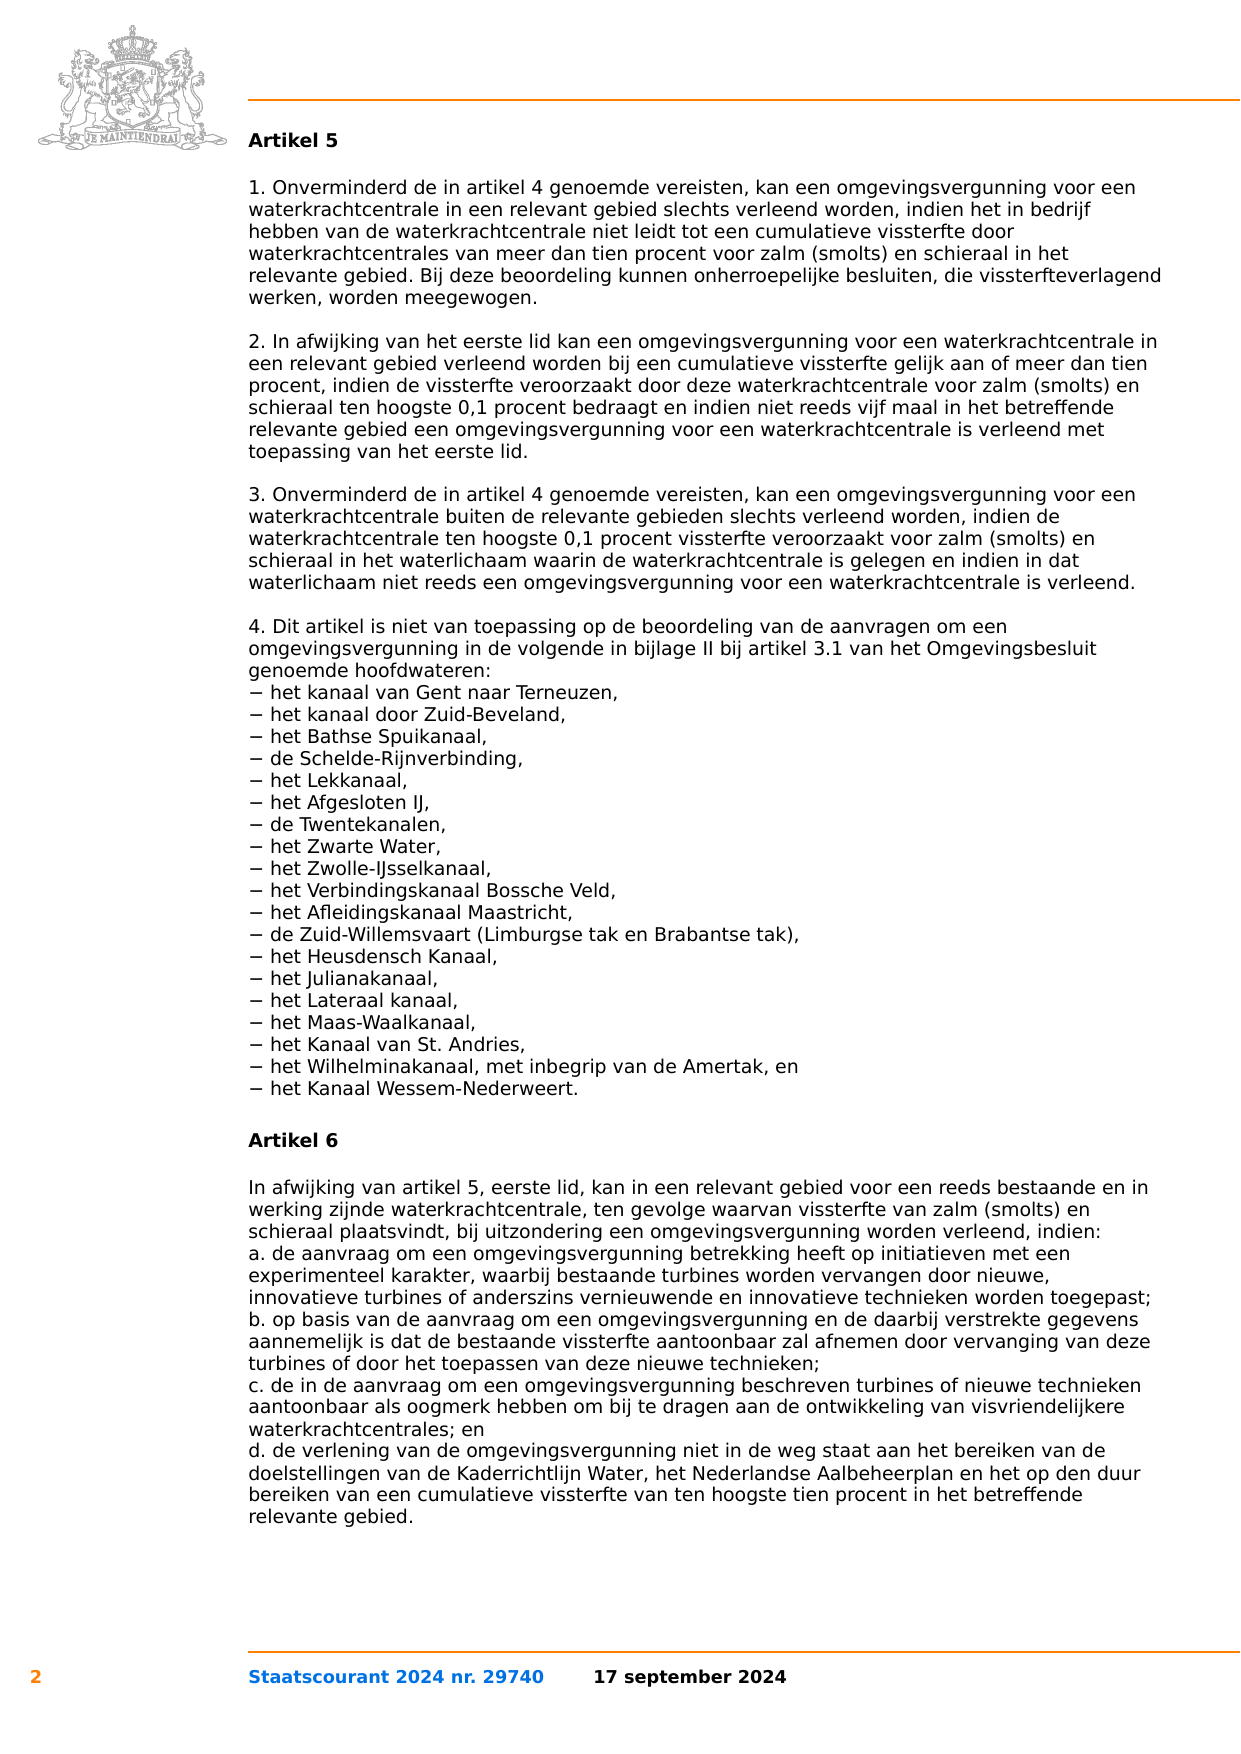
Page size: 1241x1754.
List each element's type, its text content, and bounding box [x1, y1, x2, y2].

text 3. Onverminderd de in artikel 4 genoemde vereisten, kan een omgevingsvergunning voor een waterkrachtcentrale buiten de relevante gebieden slechts verleend worden, indien de waterkrachtcentrale ten hoogste 0,1 procent vissterfte veroorzaakt voor zalm (smolts) en schieraal in het waterlichaam waarin de waterkrachtcentrale is gelegen en indien in dat waterlichaam niet reeds een omgevingsvergunning voor een waterkrachtcentrale is verleend. [248, 484, 1163, 594]
text d. de verlening van de omgevingsvergunning niet in de weg staat aan het bereiken van de doelstellingen van de Kaderrichtlijn Water, het Nederlandse Aalbeheerplan en het op den duur bereiken van een cumulatieve vissterfte van ten hoogste tien procent in het betreffende relevante gebied. [248, 1440, 1163, 1528]
text − de Schelde-Rijnverbinding, [248, 748, 1163, 770]
text − het Verbindingskanaal Bossche Veld, [248, 880, 1163, 902]
text − het Lateraal kanaal, [248, 990, 1163, 1012]
text 1. Onverminderd de in artikel 4 genoemde vereisten, kan een omgevingsvergunning voor een waterkrachtcentrale in een relevant gebied slechts verleend worden, indien het in bedrijf hebben van de waterkrachtcentrale niet leidt tot een cumulatieve vissterfte door waterkrachtcentrales van meer dan tien procent voor zalm (smolts) en schieraal in het relevante gebied. Bij deze beoordeling kunnen onherroepelijke besluiten, die vissterfteverlagend werken, worden meegewogen. [248, 177, 1163, 309]
text 2. In afwijking van het eerste lid kan een omgevingsvergunning voor een waterkrachtcentrale in een relevant gebied verleend worden bij een cumulatieve vissterfte gelijk aan of meer dan tien procent, indien de vissterfte veroorzaakt door deze waterkrachtcentrale voor zalm (smolts) en schieraal ten hoogste 0,1 procent bedraagt en indien niet reeds vijf maal in het betreffende relevante gebied een omgevingsvergunning voor een waterkrachtcentrale is verleend met toepassing van het eerste lid. [248, 331, 1163, 462]
text 4. Dit artikel is niet van toepassing op de beoordeling van de aanvragen om een omgevingsvergunning in de volgende in bijlage II bij artikel 3.1 van het Omgevingsbesluit genoemde hoofdwateren: [248, 616, 1163, 682]
text c. de in de aanvraag om een omgevingsvergunning beschreven turbines of nieuwe technieken aantoonbaar als oogmerk hebben om bij te dragen aan de ontwikkeling van visvriendelijkere waterkrachtcentrales; en [248, 1374, 1163, 1440]
text − het Kanaal Wessem-Nederweert. [248, 1078, 1163, 1100]
subtitle Artikel 6 [248, 1130, 1163, 1152]
text − het Afleidingskanaal Maastricht, [248, 902, 1163, 924]
text − het kanaal van Gent naar Terneuzen, [248, 682, 1163, 704]
subtitle Artikel 5 [248, 130, 1163, 152]
text − het Zwolle-IJsselkanaal, [248, 858, 1163, 880]
text In afwijking van artikel 5, eerste lid, kan in een relevant gebied voor een reeds bestaande en in werking zijnde waterkrachtcentrale, ten gevolge waarvan vissterfte van zalm (smolts) en schieraal plaatsvindt, bij uitzondering een omgevingsvergunning worden verleend, indien: [248, 1177, 1163, 1243]
text − het Julianakanaal, [248, 968, 1163, 990]
picture [38, 25, 227, 150]
text a. de aanvraag om een omgevingsvergunning betrekking heeft op initiatieven met een experimenteel karakter, waarbij bestaande turbines worden vervangen door nieuwe, innovatieve turbines of anderszins vernieuwende en innovatieve technieken worden toegepast; [248, 1243, 1163, 1308]
text − het Bathse Spuikanaal, [248, 726, 1163, 748]
text − het Lekkanaal, [248, 770, 1163, 792]
text − de Twentekanalen, [248, 814, 1163, 836]
text − het Zwarte Water, [248, 836, 1163, 858]
text − het Maas-Waalkanaal, [248, 1012, 1163, 1034]
text − het kanaal door Zuid-Beveland, [248, 704, 1163, 726]
text − het Afgesloten IJ, [248, 792, 1163, 814]
text − het Kanaal van St. Andries, [248, 1034, 1163, 1056]
text b. op basis van de aanvraag om een omgevingsvergunning en de daarbij verstrekte gegevens aannemelijk is dat de bestaande vissterfte aantoonbaar zal afnemen door vervanging van deze turbines of door het toepassen van deze nieuwe technieken; [248, 1308, 1163, 1374]
text − de Zuid-Willemsvaart (Limburgse tak en Brabantse tak), [248, 924, 1163, 946]
text − het Heusdensch Kanaal, [248, 946, 1163, 968]
text − het Wilhelminakanaal, met inbegrip van de Amertak, en [248, 1056, 1163, 1078]
